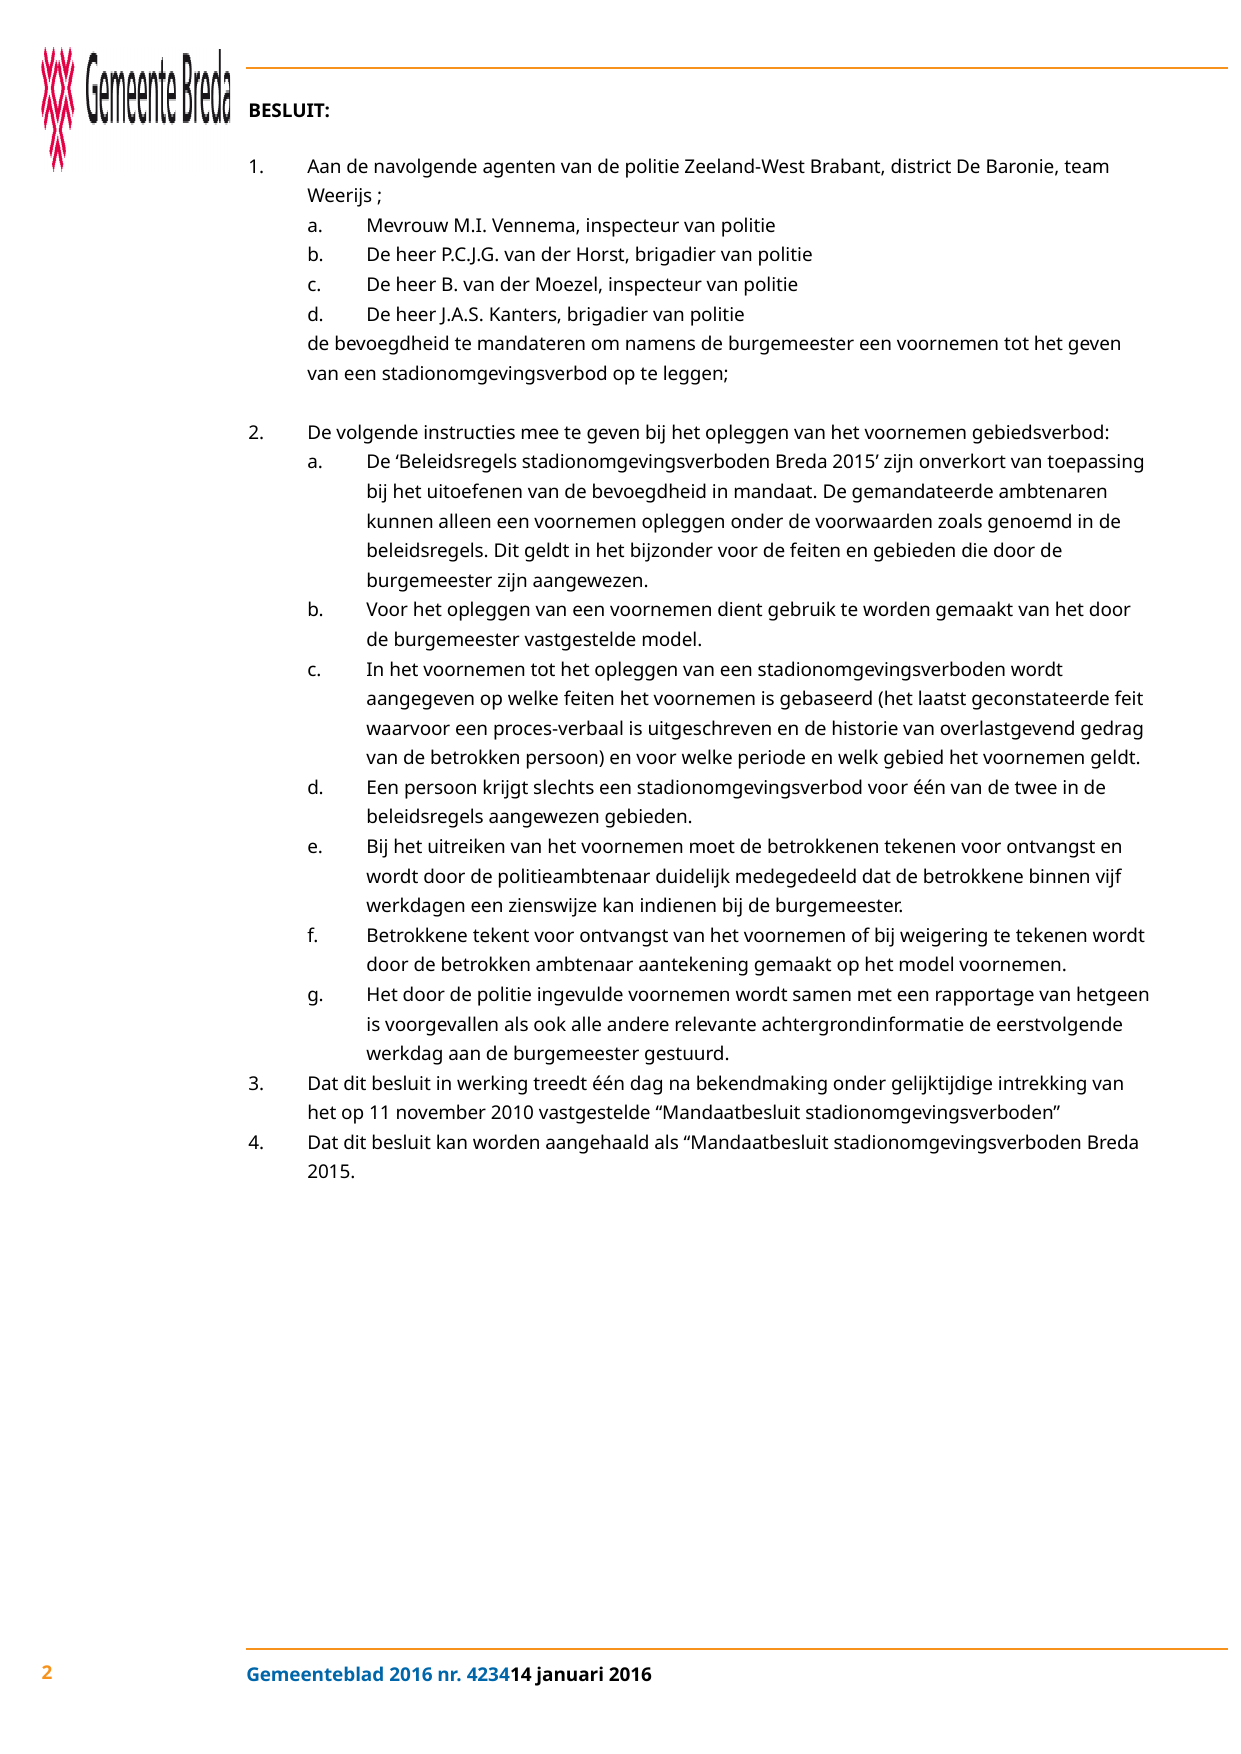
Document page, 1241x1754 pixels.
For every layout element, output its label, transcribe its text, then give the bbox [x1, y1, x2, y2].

list Het door de politie ingevulde voornemen wordt samen met een rapportage van hetgeen is voorgevallen als ook alle andere relevante achtergrondinformatie de eerstvolgende werkdag aan de burgemeester gestuurd. [307, 981, 1152, 1066]
list de bevoegdheid te mandateren om namens de burgemeester een voornemen tot het geven van een stadionomgevingsverbod op te leggen; [248, 330, 1152, 386]
list De heer J.A.S. Kanters, brigadier van politie [307, 301, 1152, 326]
list In het voornemen tot het opleggen van een stadionomgevingsverboden wordt aangegeven op welke feiten het voornemen is gebaseerd (het laatst geconstateerde feit waarvoor een proces-verbaal is uitgeschreven en de historie van overlastgevend gedrag van de betrokken persoon) en voor welke periode en welk gebied het voornemen geldt. [307, 656, 1152, 770]
list Een persoon krijgt slechts een stadionomgevingsverbod voor één van de twee in de beleidsregels aangewezen gebieden. [307, 774, 1152, 829]
list Aan de navolgende agenten van de politie Zeeland-West Brabant, district De Baronie, team Weerijs ; [248, 153, 1152, 208]
picture [41, 47, 231, 172]
list Mevrouw M.I. Vennema, inspecteur van politie [307, 212, 1152, 238]
list Dat dit besluit in werking treedt één dag na bekendmaking onder gelijktijdige intrekking van het op 11 november 2010 vastgestelde “Mandaatbesluit stadionomgevingsverboden” [248, 1070, 1152, 1125]
list De heer P.C.J.G. van der Horst, brigadier van politie [307, 242, 1152, 267]
list Voor het opleggen van een voornemen dient gebruik te worden gemaakt van het door de burgemeester vastgestelde model. [307, 597, 1152, 652]
text BESLUIT: [248, 95, 1152, 123]
list De volgende instructies mee te geven bij het opleggen van het voornemen gebiedsverbod: [248, 419, 1152, 445]
list De heer B. van der Moezel, inspecteur van politie [307, 271, 1152, 297]
list Dat dit besluit kan worden aangehaald als “Mandaatbesluit stadionomgevingsverboden Breda 2015. [248, 1129, 1152, 1184]
list Bij het uitreiken van het voornemen moet de betrokkenen tekenen voor ontvangst en wordt door de politieambtenaar duidelijk medegedeeld dat de betrokkene binnen vijf werkdagen een zienswijze kan indienen bij de burgemeester. [307, 833, 1152, 918]
list Betrokkene tekent voor ontvangst van het voornemen of bij weigering te tekenen wordt door de betrokken ambtenaar aantekening gemaakt op het model voornemen. [307, 922, 1152, 977]
list De ‘Beleidsregels stadionomgevingsverboden Breda 2015’ zijn onverkort van toepassing bij het uitoefenen van de bevoegdheid in mandaat. De gemandateerde ambtenaren kunnen alleen een voornemen opleggen onder de voorwaarden zoals genoemd in de beleidsregels. Dit geldt in het bijzonder voor de feiten en gebieden die door de burgemeester zijn aangewezen. [307, 449, 1152, 593]
